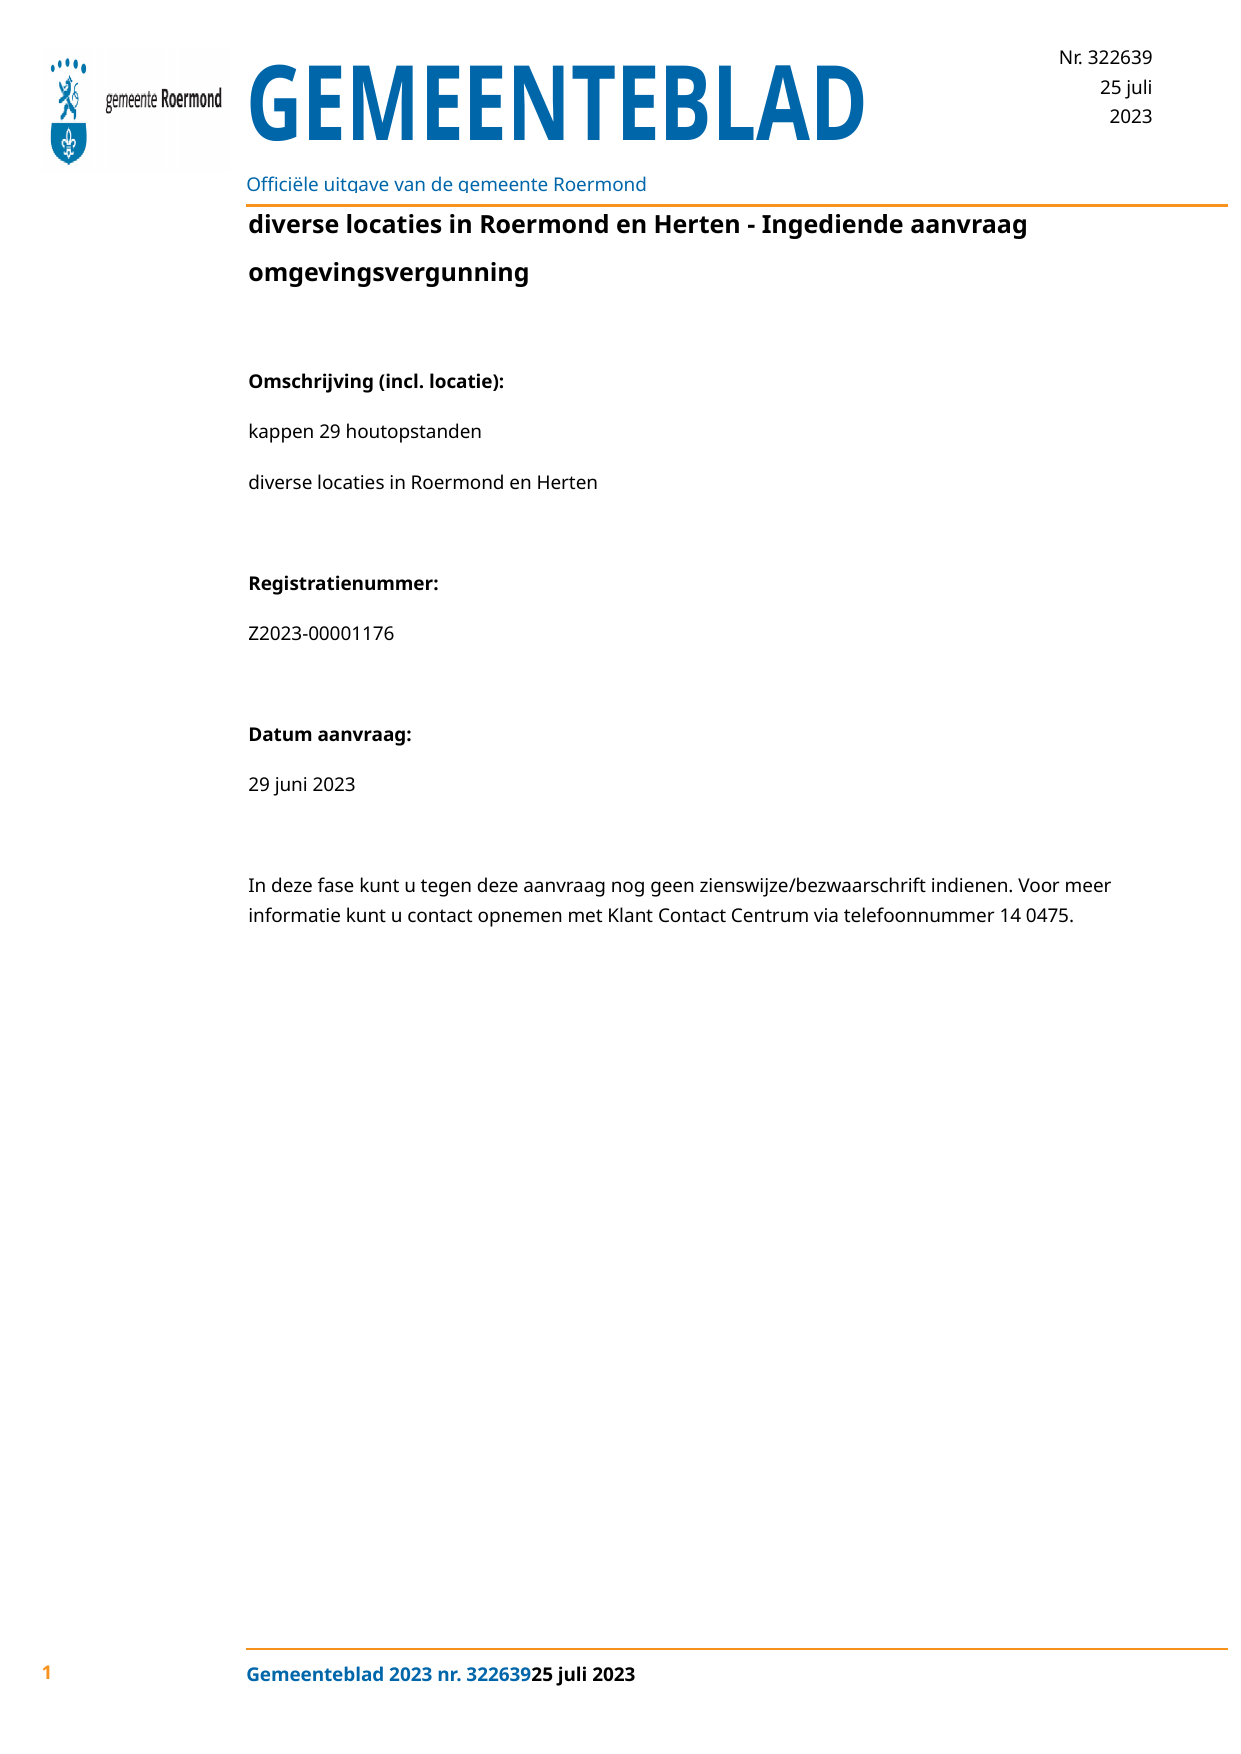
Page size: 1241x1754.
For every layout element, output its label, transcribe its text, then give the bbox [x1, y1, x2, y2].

text Z2023-00001176 [248, 620, 1152, 646]
text diverse locaties in Roermond en Herten - Ingediende aanvraag omgevingsvergunning [248, 207, 1152, 288]
text In deze fase kunt u tegen deze aanvraag nog geen zienswijze/bezwaarschrift indienen. Voor meer informatie kunt u contact opnemen met Klant Contact Centrum via telefoonnummer 14 0475. [248, 872, 1152, 928]
text 29 juni 2023 [248, 772, 1152, 797]
text Omschrijving (incl. locatie): [248, 368, 1152, 394]
text Datum aanvraag: [248, 721, 1152, 747]
text Registratienummer: [248, 570, 1152, 596]
picture [41, 47, 231, 172]
text diverse locaties in Roermond en Herten [248, 469, 1152, 495]
text kappen 29 houtopstanden [248, 419, 1152, 444]
